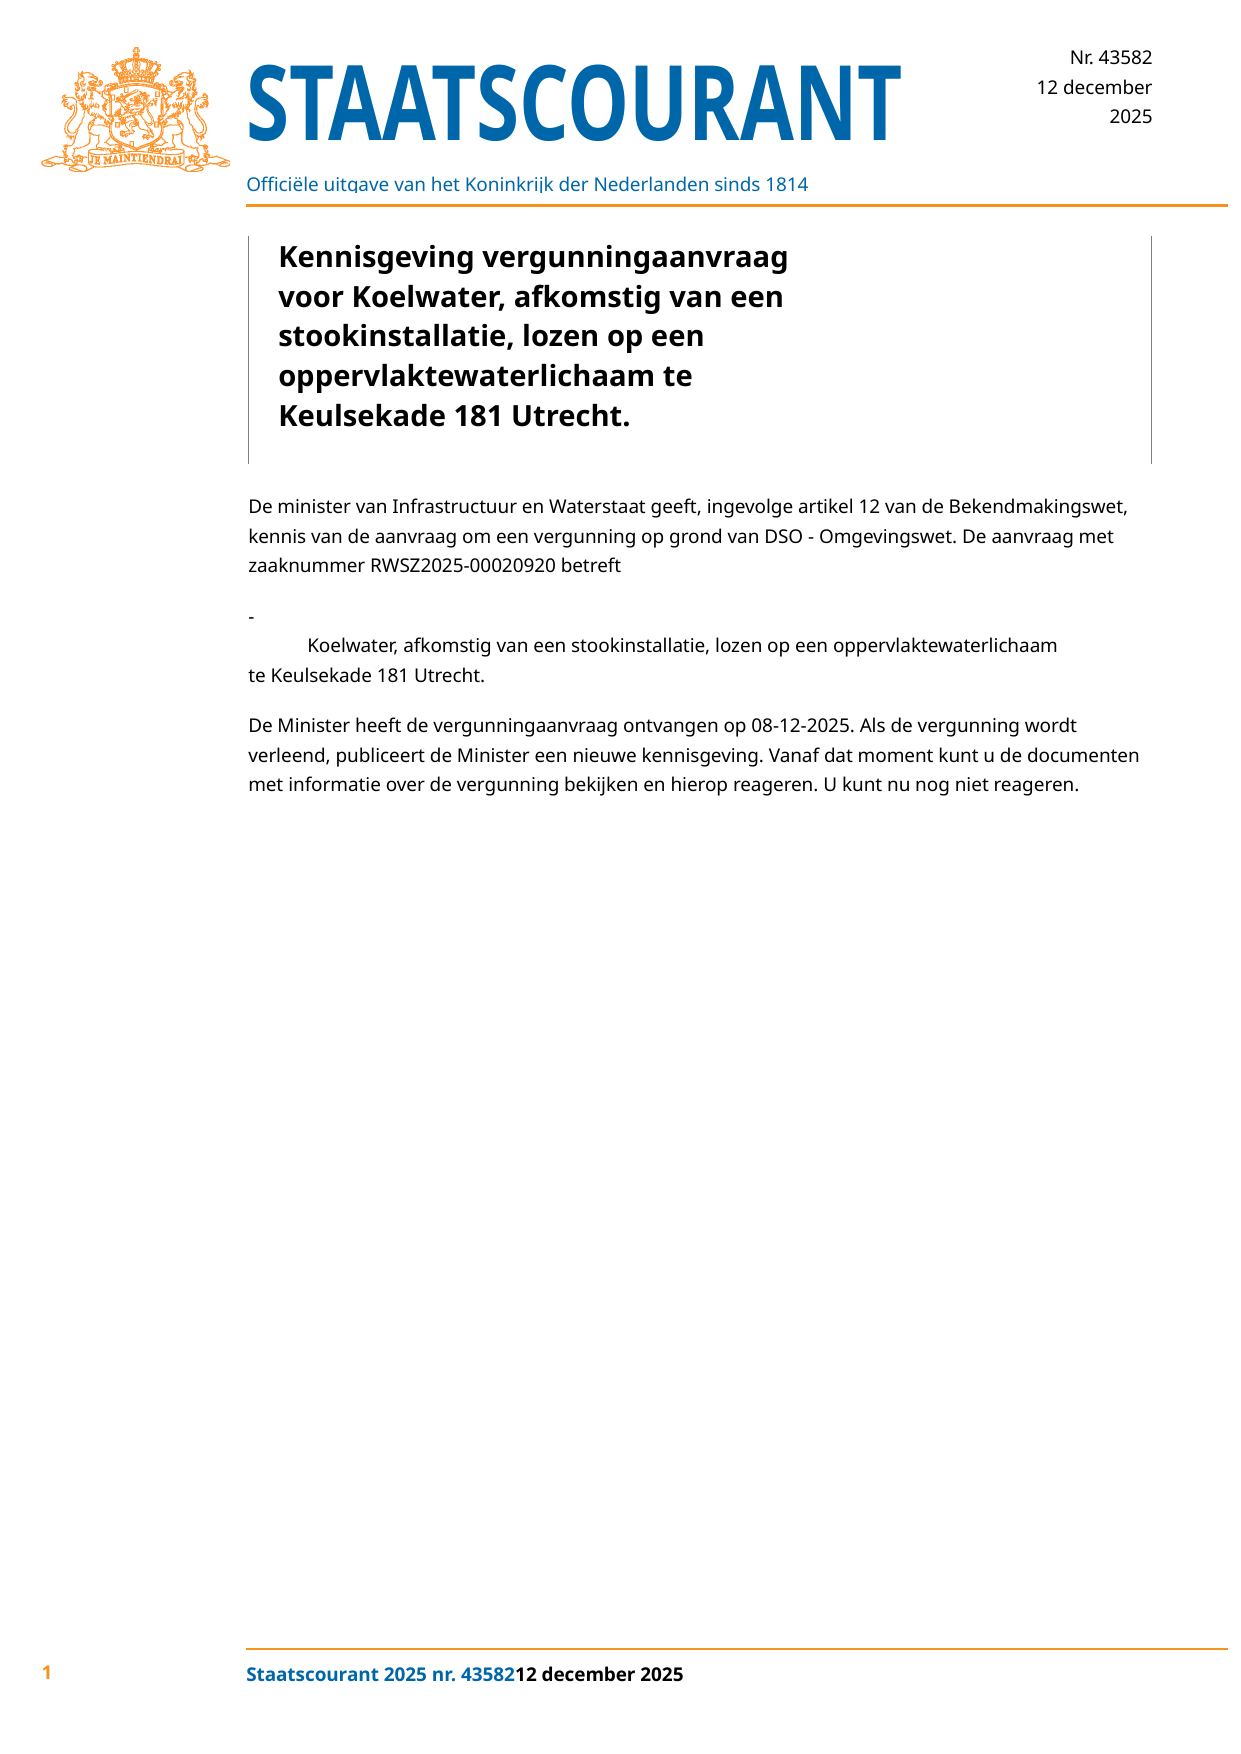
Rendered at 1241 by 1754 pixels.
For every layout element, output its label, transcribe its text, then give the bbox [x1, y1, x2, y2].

list Koelwater, afkomstig van een stookinstallatie, lozen op een oppervlaktewaterlichaam [248, 632, 1152, 658]
picture [912, 236, 1090, 414]
text te Keulsekade 181 Utrecht. [248, 662, 1152, 688]
text De Minister heeft de vergunningaanvraag ontvangen op 08-12-2025. Als de vergunning wordt verleend, publiceert de Minister een nieuwe kennisgeving. Vanaf dat moment kunt u de documenten met informatie over de vergunning bekijken en hierop reageren. U kunt nu nog niet reageren. [248, 712, 1152, 797]
text De minister van Infrastructuur en Waterstaat geeft, ingevolge artikel 12 van de Bekendmakingswet, kennis van de aanvraag om een vergunning op grond van DSO - Omgevingswet. De aanvraag met zaaknummer RWSZ2025-00020920 betreft [248, 493, 1152, 578]
table_header [1090, 236, 1151, 413]
table_header [850, 236, 912, 413]
table_header [850, 414, 1151, 464]
picture [41, 47, 231, 172]
table_header Kennisgeving vergunningaanvraag voor Koelwater, afkomstig van een stookinstallatie, lozen op een oppervlaktewaterlichaam te Keulsekade 181 Utrecht. [249, 236, 850, 464]
